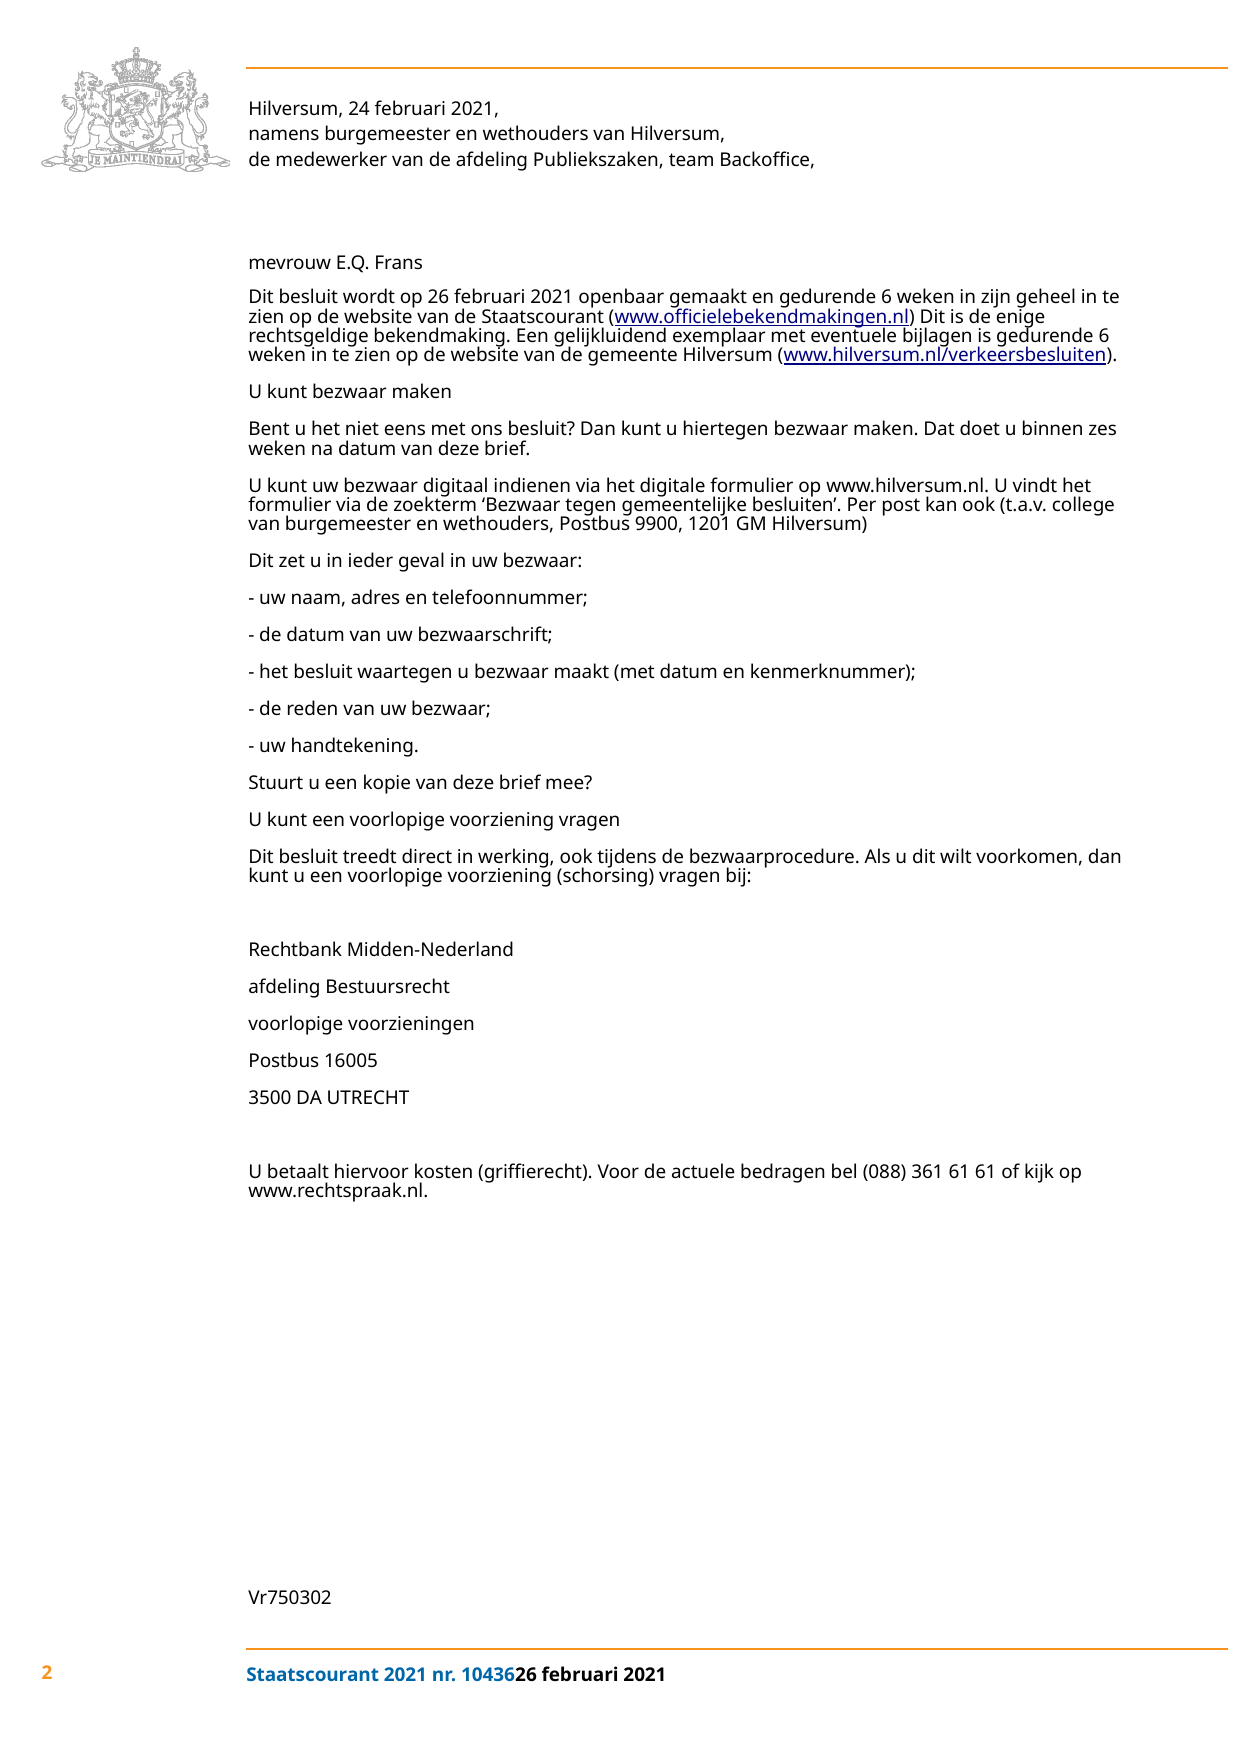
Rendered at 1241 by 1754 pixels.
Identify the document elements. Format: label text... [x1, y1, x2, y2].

picture [41, 47, 231, 172]
text 3500 DA UTRECHT [248, 1089, 1152, 1108]
text afdeling Bestuursrecht [248, 978, 1152, 997]
text Dit besluit treedt direct in werking, ook tijdens de bezwaarprocedure. Als u dit wilt voorkomen, dan kunt u een voorlopige voorziening (schorsing) vragen bij: [248, 848, 1152, 886]
text voorlopige voorzieningen [248, 1015, 1152, 1034]
text - de reden van uw bezwaar; [248, 700, 1152, 719]
text - uw naam, adres en telefoonnummer; [248, 589, 1152, 608]
text - het besluit waartegen u bezwaar maakt (met datum en kenmerknummer); [248, 663, 1152, 682]
text de medewerker van de afdeling Publiekszaken, team Backoffice, [248, 146, 1152, 172]
text Postbus 16005 [248, 1052, 1152, 1071]
text Vr750302 [248, 1589, 1152, 1608]
text U kunt bezwaar maken [248, 383, 1152, 403]
text Dit besluit wordt op 26 februari 2021 openbaar gemaakt en gedurende 6 weken in zijn geheel in te zien op de website van de Staatscourant (www.officielebekendmakingen.nl) Dit is de enige rechtsgeldige bekendmaking. Een gelijkluidend exemplaar met eventuele bijlagen is gedurende 6 weken in te zien op de website van de gemeente Hilversum (www.hilversum.nl/verkeersbesluiten). [248, 288, 1152, 366]
text U betaalt hiervoor kosten (griffierecht). Voor de actuele bedragen bel (088) 361 61 61 of kijk op www.rechtspraak.nl. [248, 1163, 1152, 1202]
text Bent u het niet eens met ons besluit? Dan kunt u hiertegen bezwaar maken. Dat doet u binnen zes weken na datum van deze brief. [248, 420, 1152, 459]
text - de datum van uw bezwaarschrift; [248, 626, 1152, 645]
text U kunt uw bezwaar digitaal indienen via het digitale formulier op www.hilversum.nl. U vindt het formulier via de zoekterm ‘Bezwaar tegen gemeentelijke besluiten’. Per post kan ook (t.a.v. college van burgemeester en wethouders, Postbus 9900, 1201 GM Hilversum) [248, 477, 1152, 534]
text mevrouw E.Q. Frans [248, 249, 1152, 275]
text U kunt een voorlopige voorziening vragen [248, 811, 1152, 830]
text Dit zet u in ieder geval in uw bezwaar: [248, 552, 1152, 571]
text namens burgemeester en wethouders van Hilversum, [248, 121, 1152, 146]
text Rechtbank Midden-Nederland [248, 941, 1152, 960]
text - uw handtekening. [248, 737, 1152, 756]
text Hilversum, 24 februari 2021, [248, 95, 1152, 121]
text Stuurt u een kopie van deze brief mee? [248, 774, 1152, 793]
